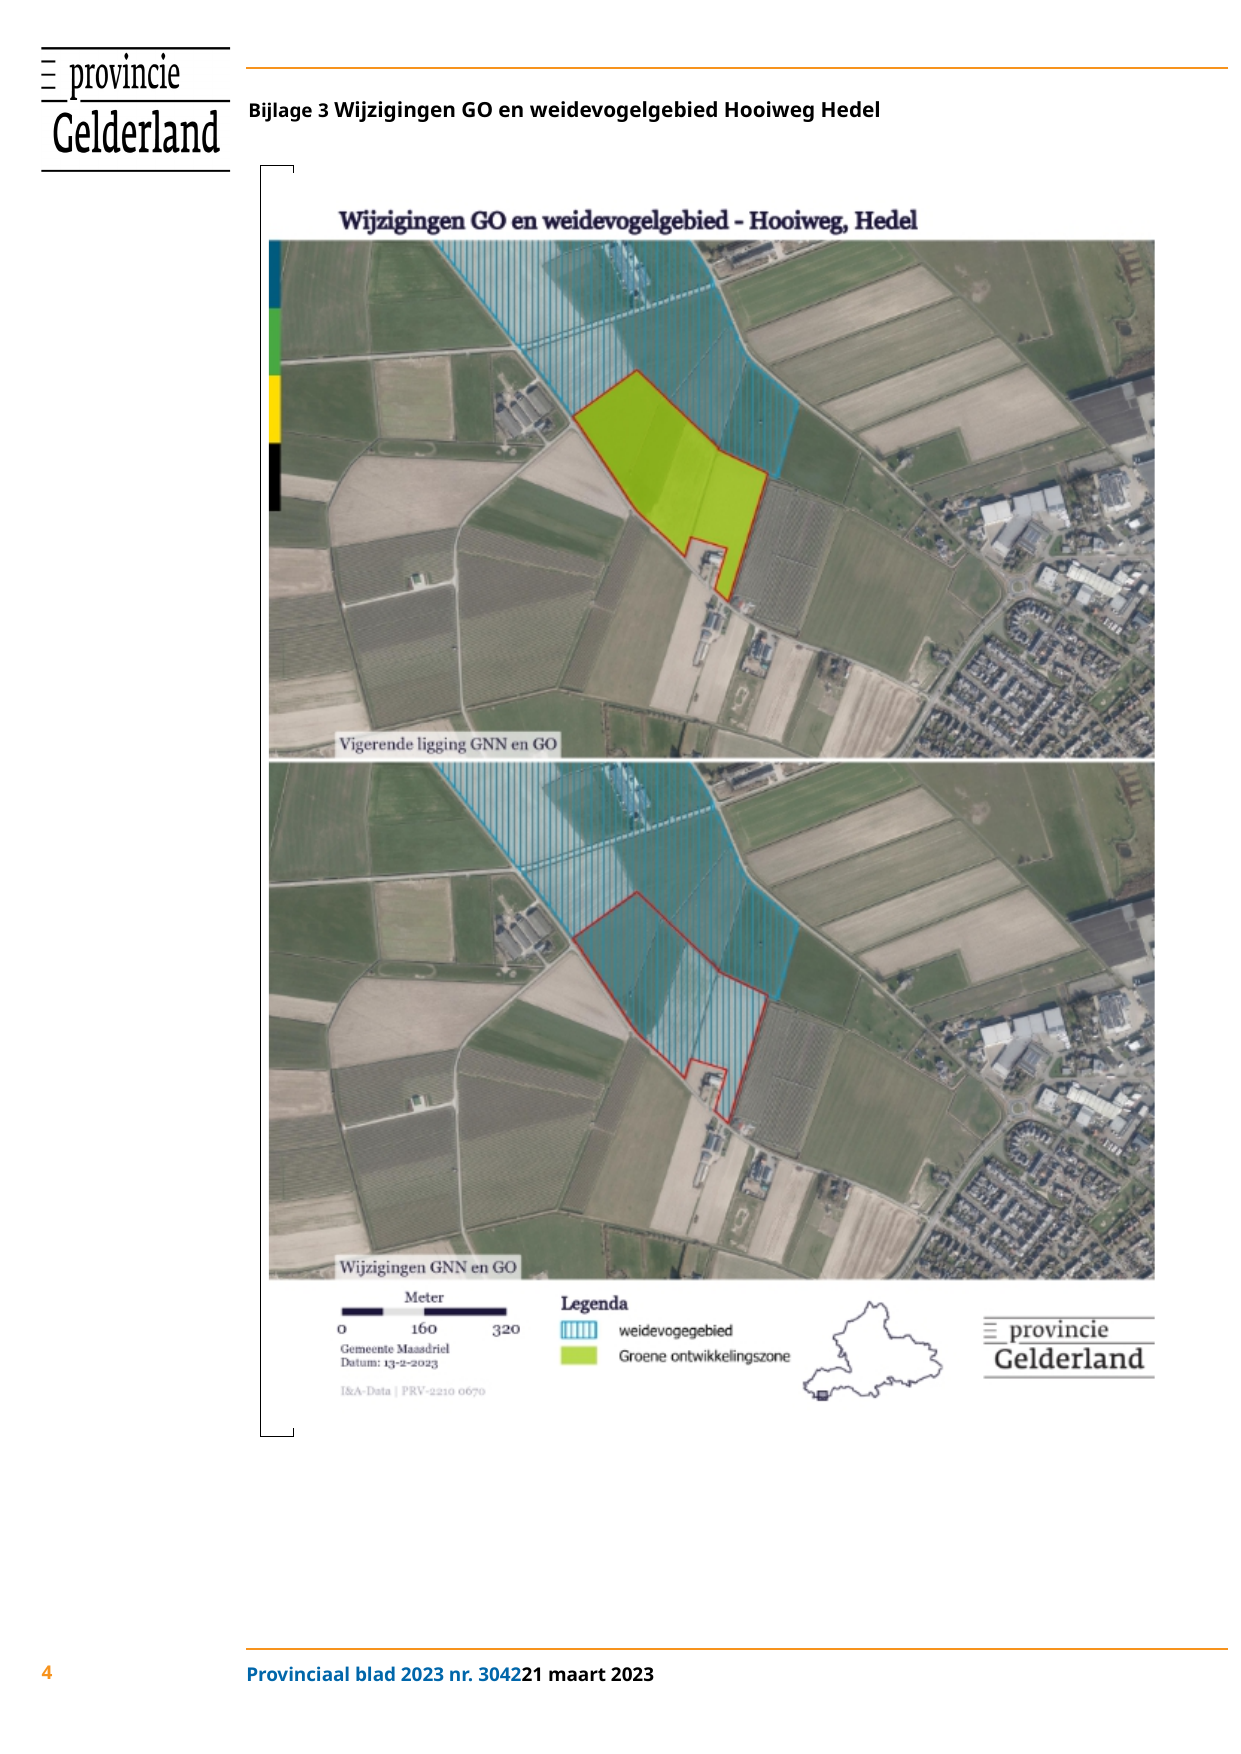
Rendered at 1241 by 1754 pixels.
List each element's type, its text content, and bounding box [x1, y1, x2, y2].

text Bijlage 3 Wijzigingen GO en weidevogelgebied Hooiweg Hedel [248, 95, 1152, 123]
picture [41, 47, 231, 172]
picture [268, 173, 1155, 1428]
